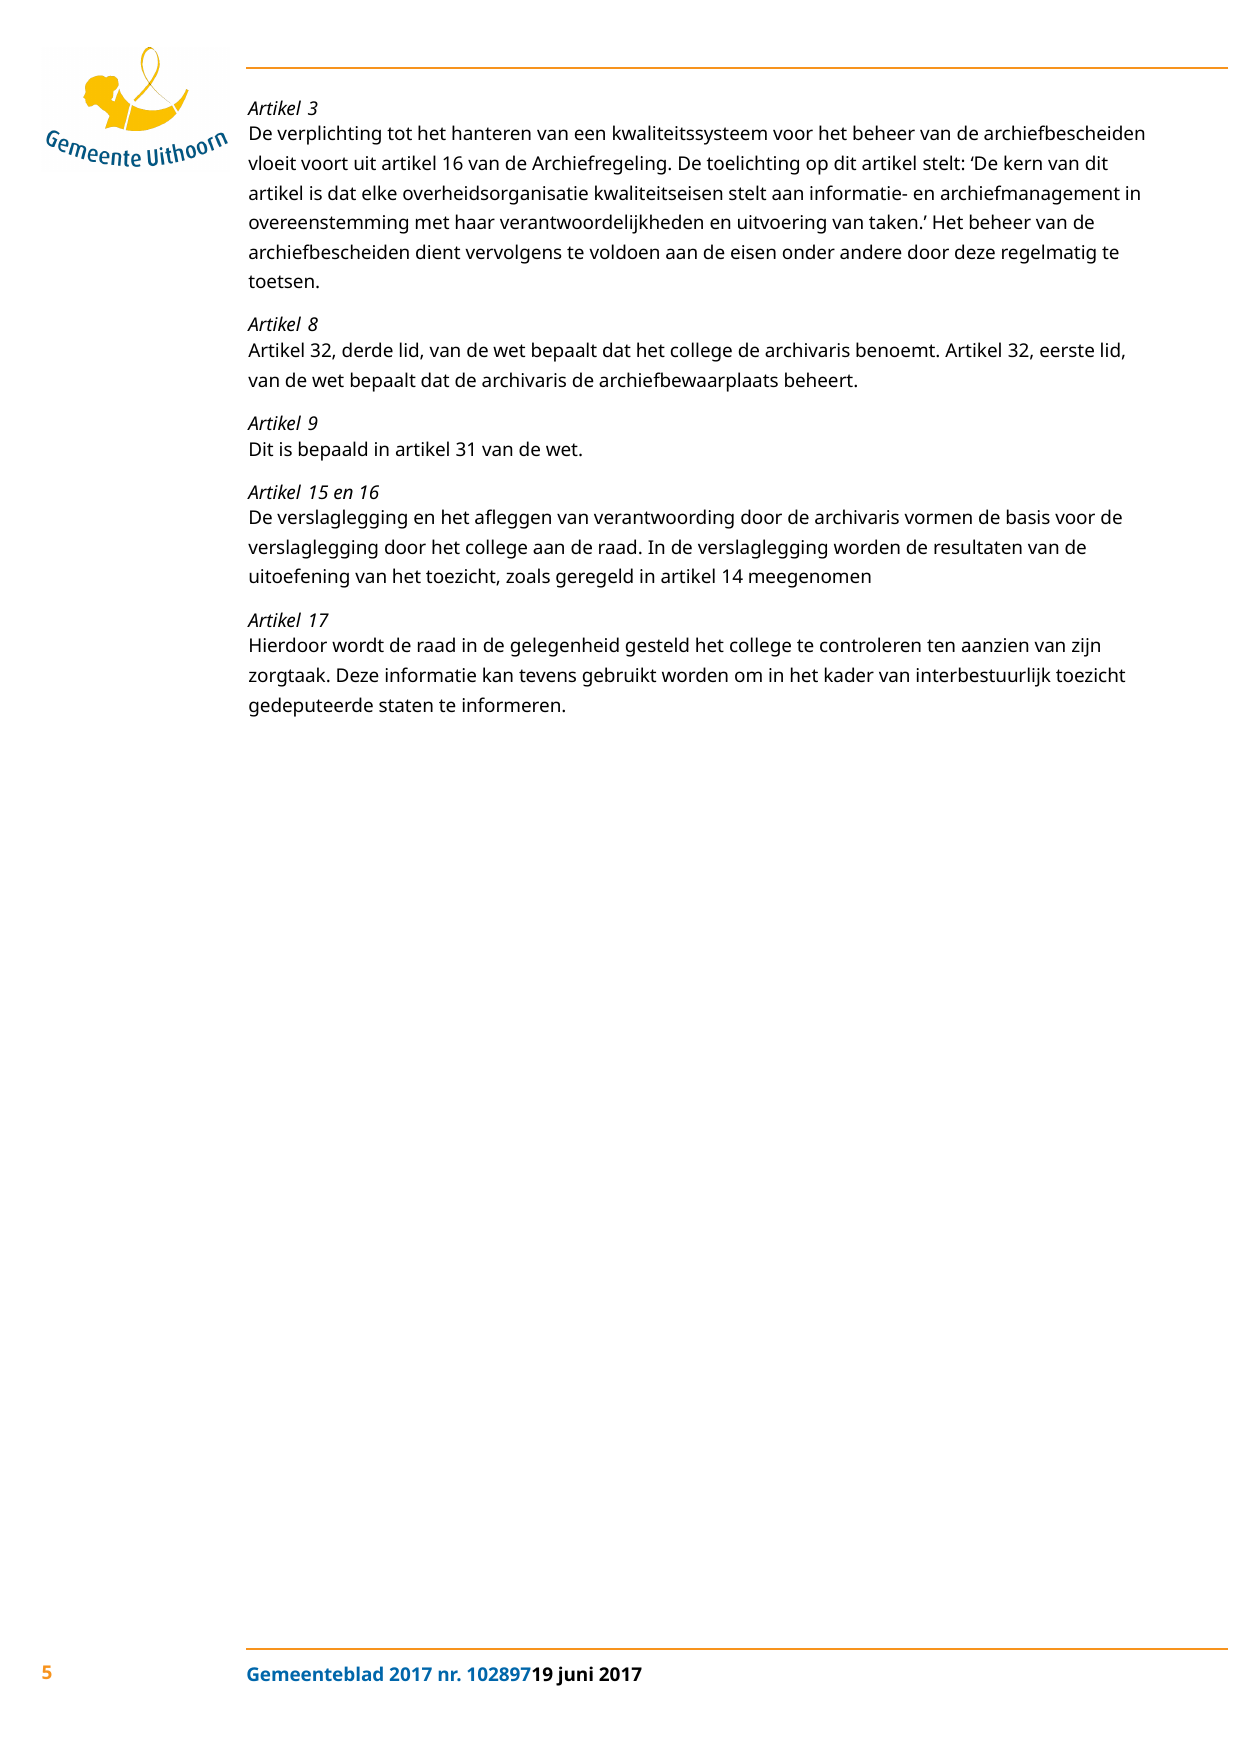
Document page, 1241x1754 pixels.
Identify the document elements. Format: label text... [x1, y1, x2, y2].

picture [41, 47, 231, 172]
text Artikel 15 en 16 [248, 479, 1152, 504]
text Artikel 17 [248, 607, 1152, 633]
text Artikel 32, derde lid, van de wet bepaalt dat het college de archivaris benoemt. Artikel 32, eerste lid, van de wet bepaalt dat de archivaris de archiefbewaarplaats beheert. [248, 337, 1152, 393]
text De verplichting tot het hanteren van een kwaliteitssysteem voor het beheer van de archiefbescheiden vloeit voort uit artikel 16 van de Archiefregeling. De toelichting op dit artikel stelt: ‘De kern van dit artikel is dat elke overheidsorganisatie kwaliteitseisen stelt aan informatie- en archiefmanagement in overeenstemming met haar verantwoordelijkheden en uitvoering van taken.’ Het beheer van de archiefbescheiden dient vervolgens te voldoen aan de eisen onder andere door deze regelmatig te toetsen. [248, 121, 1152, 294]
text Hierdoor wordt de raad in de gelegenheid gesteld het college te controleren ten aanzien van zijn zorgtaak. Deze informatie kan tevens gebruikt worden om in het kader van interbestuurlijk toezicht gedeputeerde staten te informeren. [248, 633, 1152, 717]
text Artikel 8 [248, 312, 1152, 337]
text Dit is bepaald in artikel 31 van de wet. [248, 436, 1152, 461]
text De verslaglegging en het afleggen van verantwoording door de archivaris vormen de basis voor de verslaglegging door het college aan de raad. In de verslaglegging worden de resultaten van de uitoefening van het toezicht, zoals geregeld in artikel 14 meegenomen [248, 504, 1152, 589]
text Artikel 9 [248, 410, 1152, 436]
text Artikel 3 [248, 95, 1152, 121]
